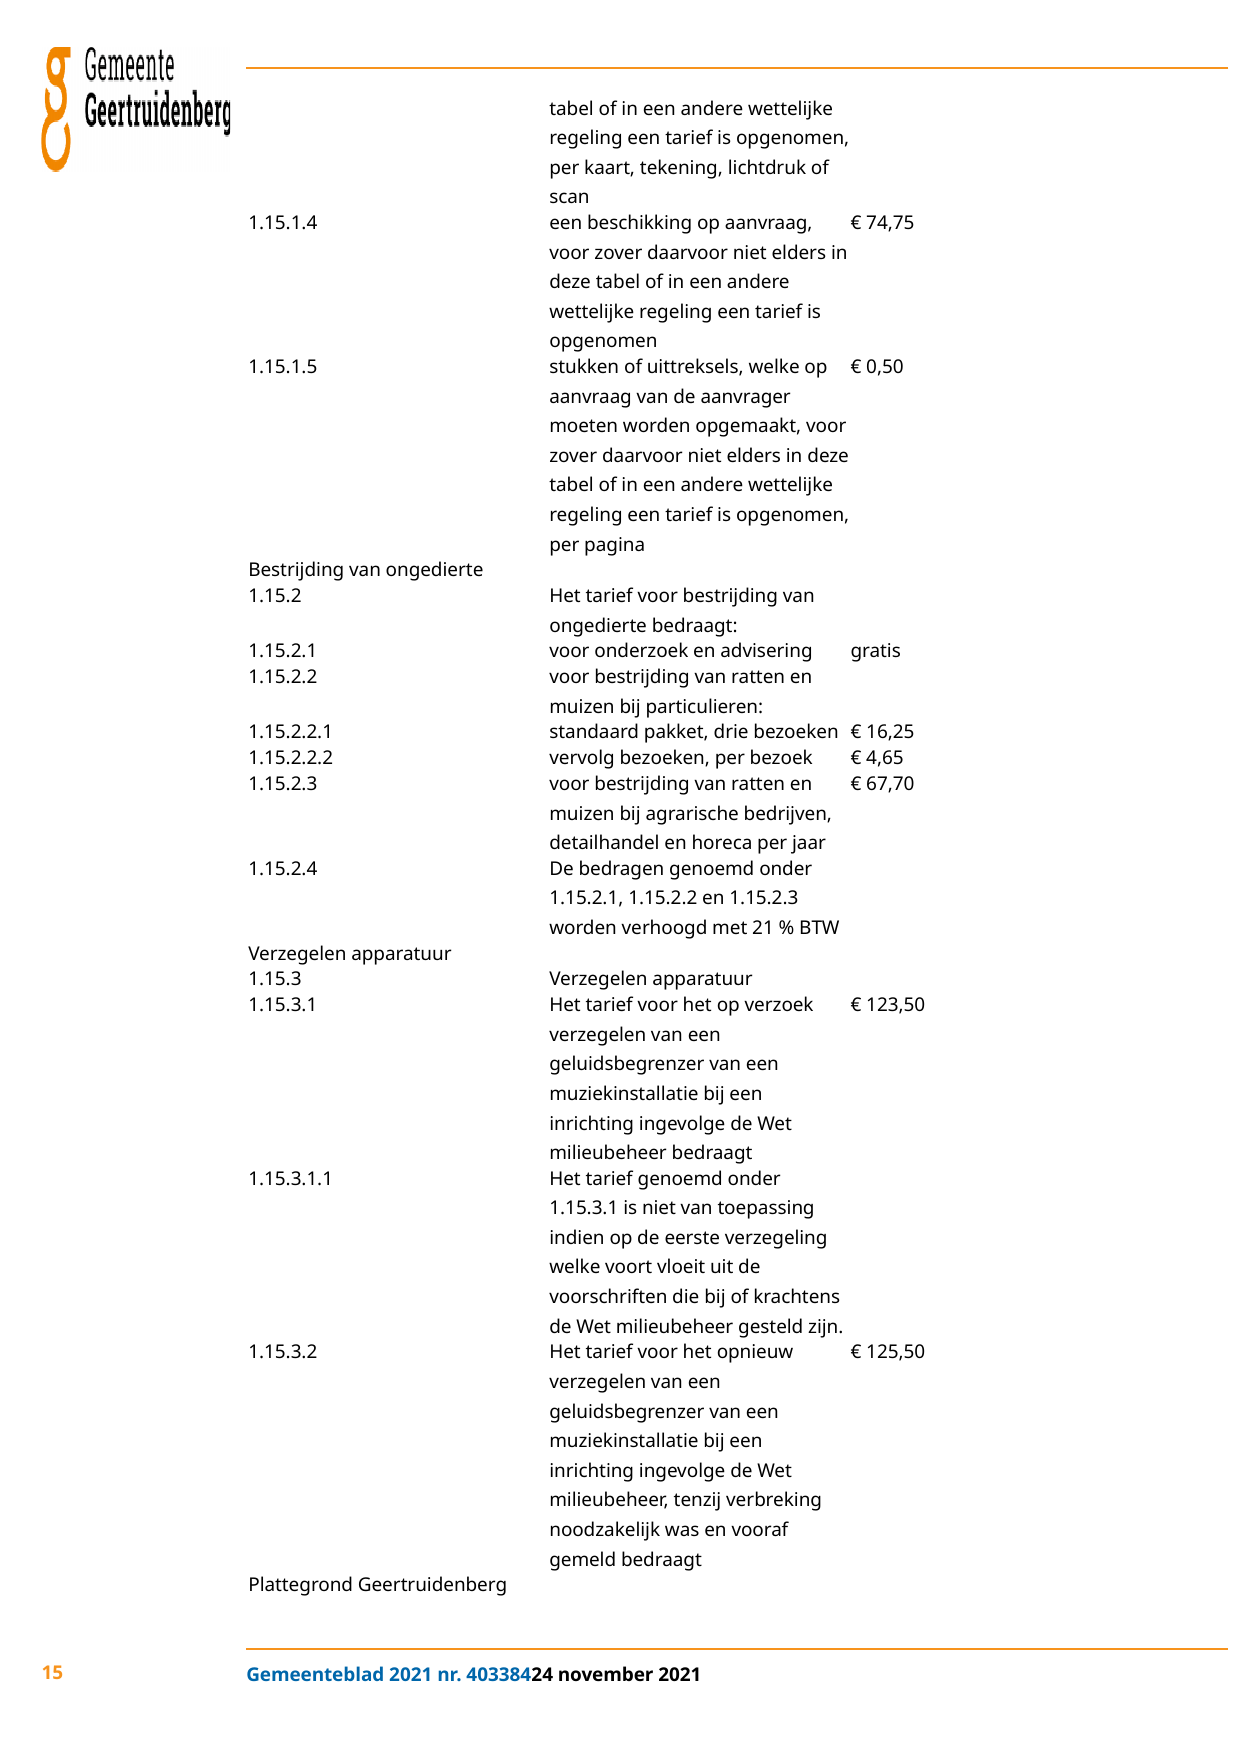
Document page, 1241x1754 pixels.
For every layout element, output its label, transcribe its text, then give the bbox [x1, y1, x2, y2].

table_cell 1.15.3 [248, 966, 549, 991]
table_cell 1.15.2 [248, 582, 549, 638]
table_cell 1.15.2.4 [248, 855, 549, 940]
table_cell Het tarief voor het op verzoek verzegelen van een geluidsbegrenzer van een muziekinstallatie bij een inrichting ingevolge de Wet milieubeheer bedraagt [549, 991, 850, 1165]
table_cell [850, 582, 1152, 638]
table_cell Plattegrond Geertruidenberg [248, 1571, 1152, 1597]
table_cell [850, 1165, 1152, 1339]
table_cell 1.15.2.2.1 [248, 719, 549, 744]
table_cell Het tarief voor bestrijding van ongedierte bedraagt: [549, 582, 850, 638]
table_cell een beschikking op aanvraag, voor zover daarvoor niet elders in deze tabel of in een andere wettelijke regeling een tarief is opgenomen [549, 209, 850, 353]
table_cell Het tarief voor het opnieuw verzegelen van een geluidsbegrenzer van een muziekinstallatie bij een inrichting ingevolge de Wet milieubeheer, tenzij verbreking noodzakelijk was en vooraf gemeld bedraagt [549, 1339, 850, 1571]
table_cell Het tarief genoemd onder 1.15.3.1 is niet van toepassing indien op de eerste verzegeling welke voort vloeit uit de voorschriften die bij of krachtens de Wet milieubeheer gesteld zijn. [549, 1165, 850, 1339]
table_cell stukken of uittreksels, welke op aanvraag van de aanvrager moeten worden opgemaakt, voor zover daarvoor niet elders in deze tabel of in een andere wettelijke regeling een tarief is opgenomen, per pagina [549, 353, 850, 557]
table_cell vervolg bezoeken, per bezoek [549, 744, 850, 770]
table_cell Bestrijding van ongedierte [248, 557, 1152, 582]
table_cell 1.15.3.1 [248, 991, 549, 1165]
table_cell € 16,25 [850, 719, 1152, 744]
table_cell 1.15.2.1 [248, 638, 549, 663]
picture [41, 47, 231, 172]
table_cell Verzegelen apparatuur [549, 966, 850, 991]
table_cell [248, 95, 549, 209]
table_cell tabel of in een andere wettelijke regeling een tarief is opgenomen, per kaart, tekening, lichtdruk of scan [549, 95, 850, 209]
table_cell Verzegelen apparatuur [248, 940, 1152, 966]
table_cell 1.15.2.3 [248, 770, 549, 855]
table_cell 1.15.2.2.2 [248, 744, 549, 770]
table_cell 1.15.3.1.1 [248, 1165, 549, 1339]
table_cell 1.15.3.2 [248, 1339, 549, 1571]
table_cell 1.15.2.2 [248, 663, 549, 719]
table_cell [850, 663, 1152, 719]
table_cell De bedragen genoemd onder 1.15.2.1, 1.15.2.2 en 1.15.2.3 worden verhoogd met 21 % BTW [549, 855, 850, 940]
table_cell 1.15.1.5 [248, 353, 549, 557]
table_cell [850, 966, 1152, 991]
table_cell gratis [850, 638, 1152, 663]
table_cell voor bestrijding van ratten en muizen bij particulieren: [549, 663, 850, 719]
table_cell € 4,65 [850, 744, 1152, 770]
table_cell € 0,50 [850, 353, 1152, 557]
table_cell € 67,70 [850, 770, 1152, 855]
table_cell 1.15.1.4 [248, 209, 549, 353]
table_cell € 74,75 [850, 209, 1152, 353]
table_cell standaard pakket, drie bezoeken [549, 719, 850, 744]
table_cell € 125,50 [850, 1339, 1152, 1571]
table_cell [850, 95, 1152, 209]
table_cell voor bestrijding van ratten en muizen bij agrarische bedrijven, detailhandel en horeca per jaar [549, 770, 850, 855]
table_cell voor onderzoek en advisering [549, 638, 850, 663]
table_cell € 123,50 [850, 991, 1152, 1165]
table_cell [850, 855, 1152, 940]
